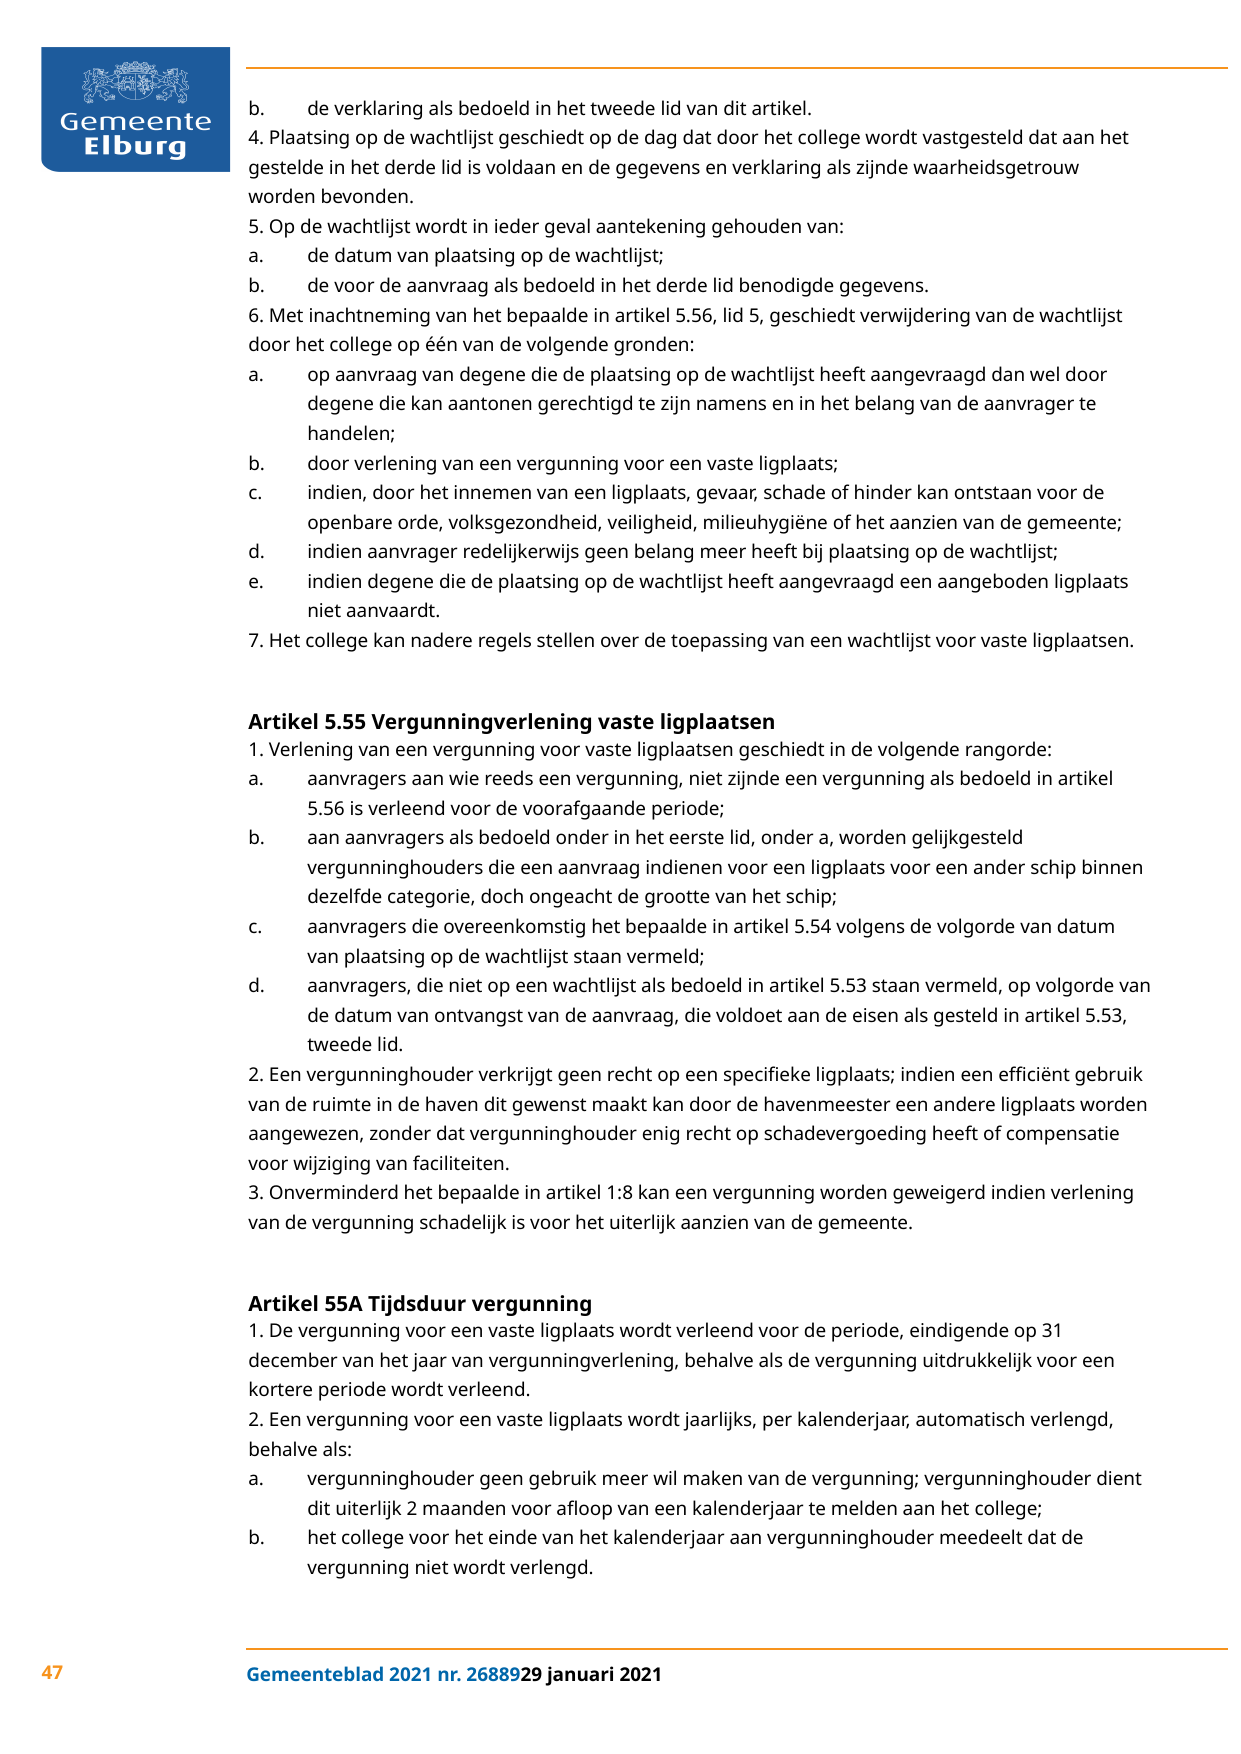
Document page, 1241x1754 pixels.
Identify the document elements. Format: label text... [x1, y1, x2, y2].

list de voor de aanvraag als bedoeld in het derde lid benodigde gegevens. [248, 272, 1152, 298]
text 3. Onverminderd het bepaalde in artikel 1:8 kan een vergunning worden geweigerd indien verlening van de vergunning schadelijk is voor het uiterlijk aanzien van de gemeente. [248, 1179, 1152, 1235]
picture [41, 47, 231, 172]
list aanvragers aan wie reeds een vergunning, niet zijnde een vergunning als bedoeld in artikel 5.56 is verleend voor de voorafgaande periode; [248, 765, 1152, 821]
list indien, door het innemen van een ligplaats, gevaar, schade of hinder kan ontstaan voor de openbare orde, volksgezondheid, veiligheid, milieuhygiëne of het aanzien van de gemeente; [248, 479, 1152, 535]
list het college voor het einde van het kalenderjaar aan vergunninghouder meedeelt dat de vergunning niet wordt verlengd. [248, 1524, 1152, 1580]
list door verlening van een vergunning voor een vaste ligplaats; [248, 450, 1152, 476]
text 5. Op de wachtlijst wordt in ieder geval aantekening gehouden van: [248, 213, 1152, 239]
text 1. Verlening van een vergunning voor vaste ligplaatsen geschiedt in de volgende rangorde: [248, 736, 1152, 761]
list indien aanvrager redelijkerwijs geen belang meer heeft bij plaatsing op de wachtlijst; [248, 538, 1152, 564]
text Artikel 5.55 Vergunningverlening vaste ligplaatsen [248, 707, 1152, 736]
list vergunninghouder geen gebruik meer wil maken van de vergunning; vergunninghouder dient dit uiterlijk 2 maanden voor afloop van een kalenderjaar te melden aan het college; [248, 1465, 1152, 1521]
list aanvragers die overeenkomstig het bepaalde in artikel 5.54 volgens de volgorde van datum van plaatsing op de wachtlijst staan vermeld; [248, 913, 1152, 968]
list de datum van plaatsing op de wachtlijst; [248, 243, 1152, 268]
list indien degene die de plaatsing op de wachtlijst heeft aangevraagd een aangeboden ligplaats niet aanvaardt. [248, 568, 1152, 623]
text Artikel 55A Tijdsduur vergunning [248, 1289, 1152, 1317]
list de verklaring als bedoeld in het tweede lid van dit artikel. [248, 95, 1152, 121]
text 2. Een vergunninghouder verkrijgt geen recht op een specifieke ligplaats; indien een efficiënt gebruik van de ruimte in de haven dit gewenst maakt kan door de havenmeester een andere ligplaats worden aangewezen, zonder dat vergunninghouder enig recht op schadevergoeding heeft of compensatie voor wijziging van faciliteiten. [248, 1061, 1152, 1176]
list aan aanvragers als bedoeld onder in het eerste lid, onder a, worden gelijkgesteld vergunninghouders die een aanvraag indienen voor een ligplaats voor een ander schip binnen dezelfde categorie, doch ongeacht de grootte van het schip; [248, 824, 1152, 909]
text 4. Plaatsing op de wachtlijst geschiedt op de dag dat door het college wordt vastgesteld dat aan het gestelde in het derde lid is voldaan en de gegevens en verklaring als zijnde waarheidsgetrouw worden bevonden. [248, 124, 1152, 209]
text 6. Met inachtneming van het bepaalde in artikel 5.56, lid 5, geschiedt verwijdering van de wachtlijst door het college op één van de volgende gronden: [248, 302, 1152, 357]
list op aanvraag van degene die de plaatsing op de wachtlijst heeft aangevraagd dan wel door degene die kan aantonen gerechtigd te zijn namens en in het belang van de aanvrager te handelen; [248, 361, 1152, 446]
text 1. De vergunning voor een vaste ligplaats wordt verleend voor de periode, eindigende op 31 december van het jaar van vergunningverlening, behalve als de vergunning uitdrukkelijk voor een kortere periode wordt verleend. [248, 1317, 1152, 1402]
list aanvragers, die niet op een wachtlijst als bedoeld in artikel 5.53 staan vermeld, op volgorde van de datum van ontvangst van de aanvraag, die voldoet aan de eisen als gesteld in artikel 5.53, tweede lid. [248, 972, 1152, 1057]
text 2. Een vergunning voor een vaste ligplaats wordt jaarlijks, per kalenderjaar, automatisch verlengd, behalve als: [248, 1406, 1152, 1462]
text 7. Het college kan nadere regels stellen over de toepassing van een wachtlijst voor vaste ligplaatsen. [248, 627, 1152, 653]
